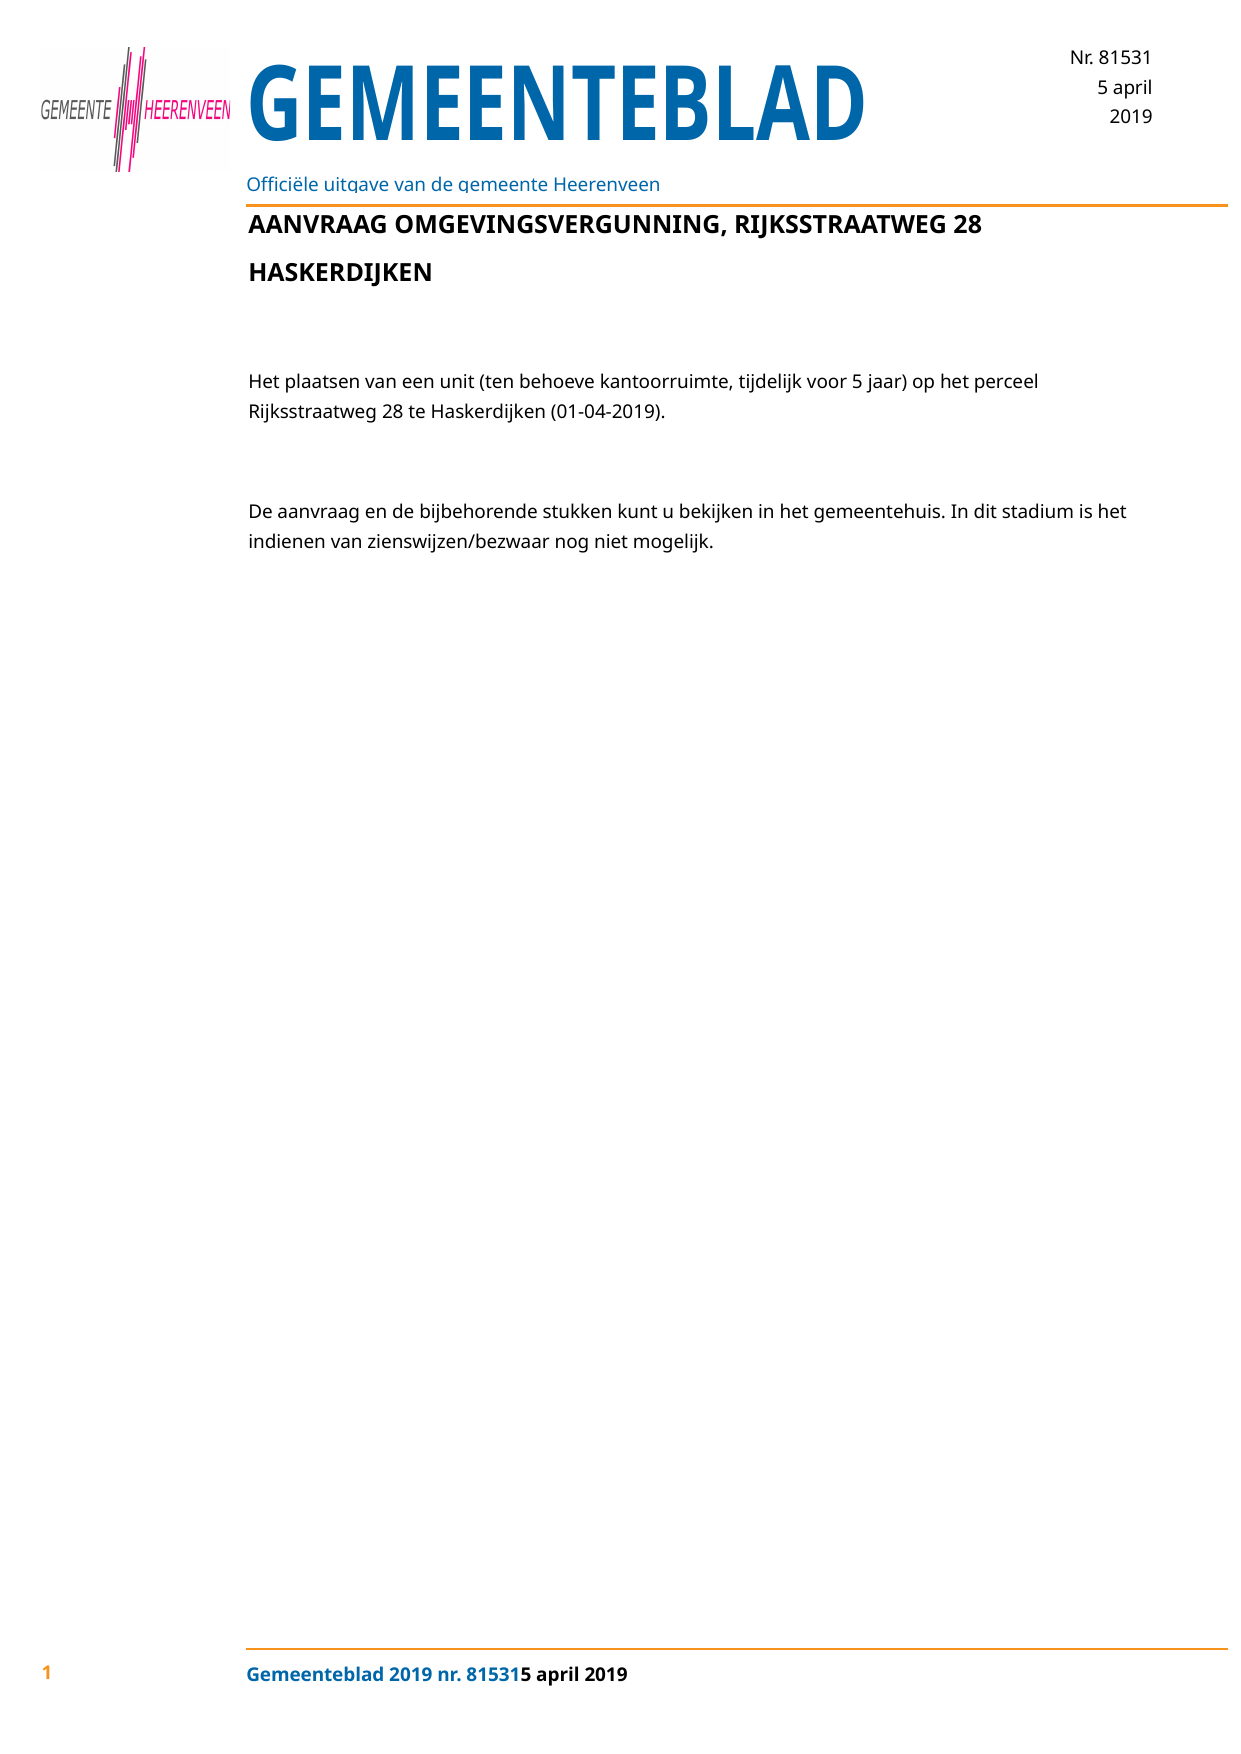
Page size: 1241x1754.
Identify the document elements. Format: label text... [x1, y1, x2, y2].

text Het plaatsen van een unit (ten behoeve kantoorruimte, tijdelijk voor 5 jaar) op het perceel Rijksstraatweg 28 te Haskerdijken (01-04-2019). [248, 368, 1152, 424]
text De aanvraag en de bijbehorende stukken kunt u bekijken in het gemeentehuis. In dit stadium is het indienen van zienswijzen/bezwaar nog niet mogelijk. [248, 499, 1152, 554]
picture [41, 47, 231, 172]
text AANVRAAG OMGEVINGSVERGUNNING, RIJKSSTRAATWEG 28 HASKERDIJKEN [248, 207, 1152, 288]
